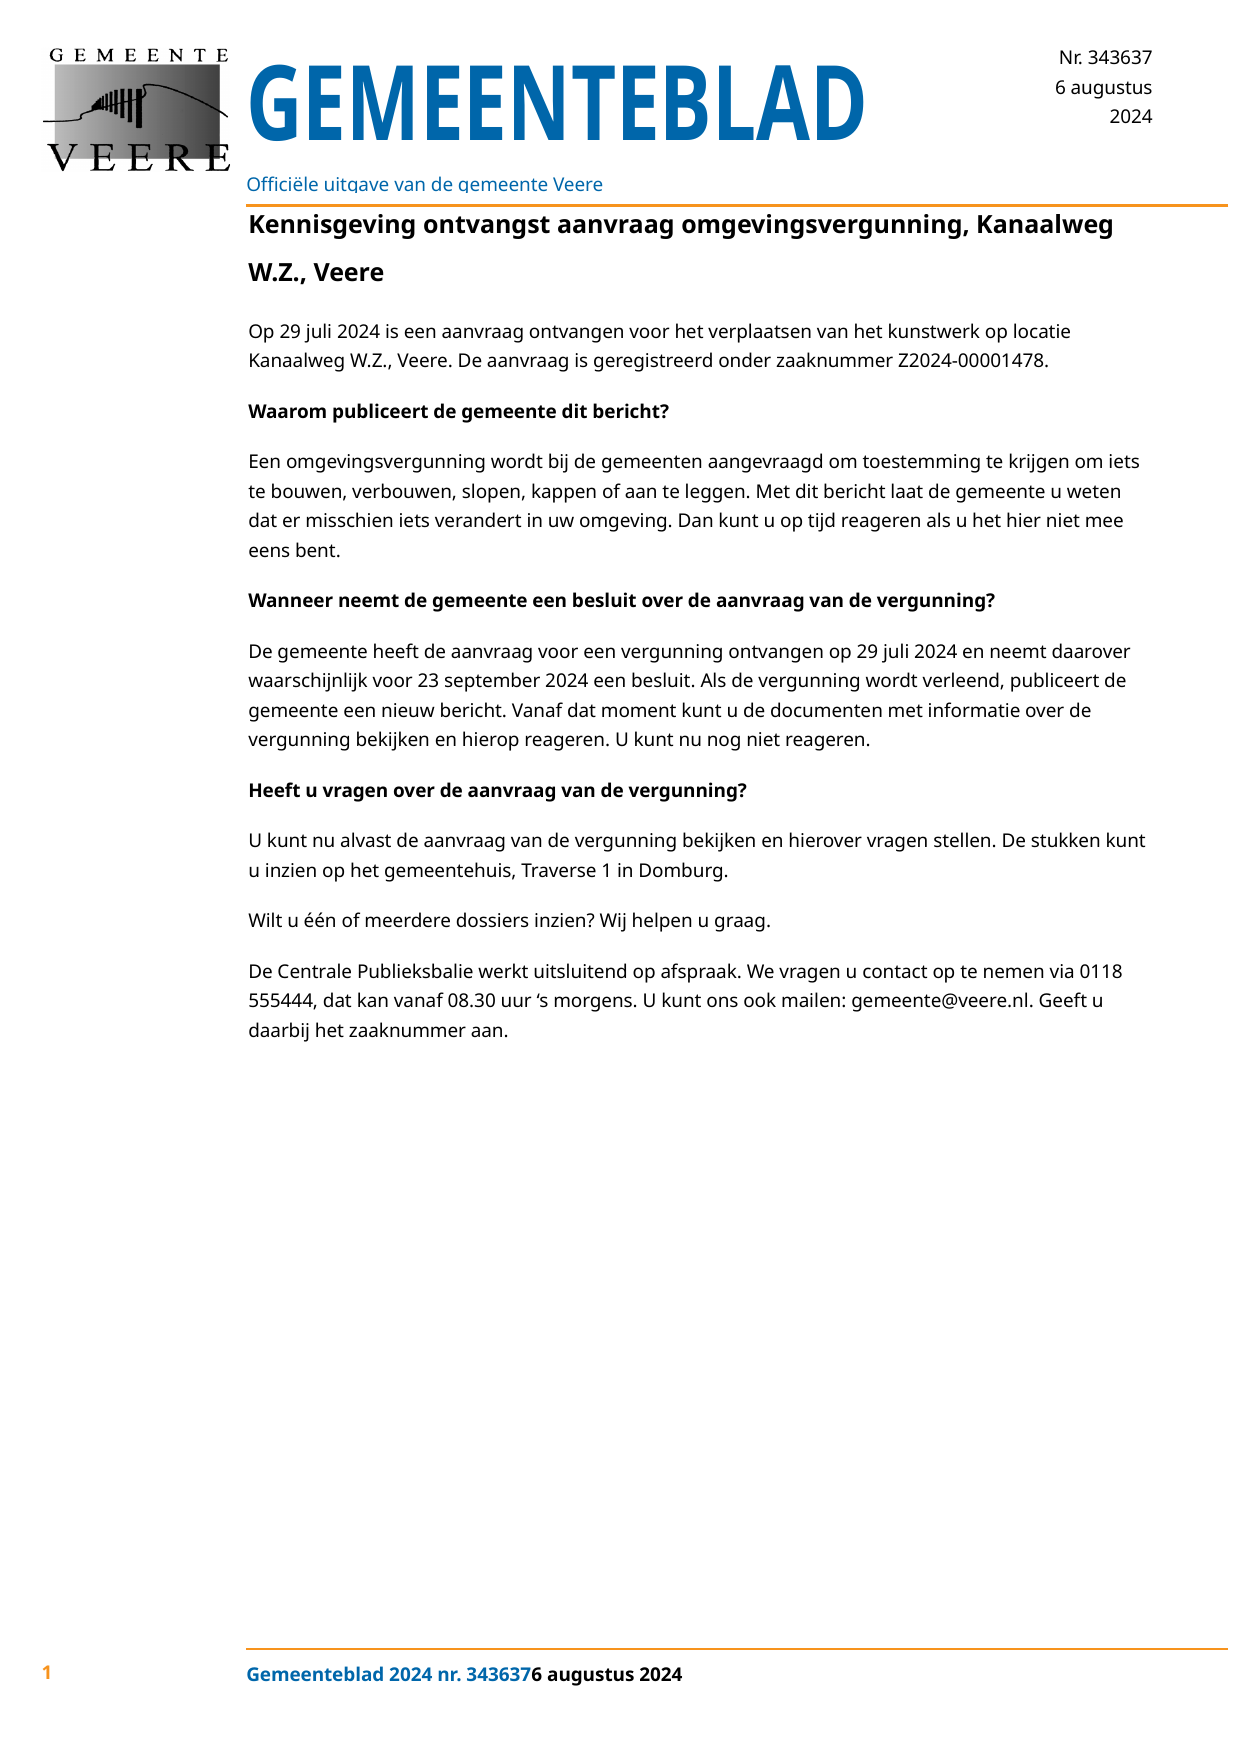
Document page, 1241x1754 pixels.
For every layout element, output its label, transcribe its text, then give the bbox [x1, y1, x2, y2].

text De Centrale Publieksbalie werkt uitsluitend op afspraak. We vragen u contact op te nemen via 0118 555444, dat kan vanaf 08.30 uur ‘s morgens. U kunt ons ook mailen: gemeente@veere.nl. Geeft u daarbij het zaaknummer aan. [248, 958, 1152, 1043]
text Wilt u één of meerdere dossiers inzien? Wij helpen u graag. [248, 907, 1152, 933]
text Op 29 juli 2024 is een aanvraag ontvangen voor het verplaatsen van het kunstwerk op locatie Kanaalweg W.Z., Veere. De aanvraag is geregistreerd onder zaaknummer Z2024-00001478. [248, 318, 1152, 373]
picture [41, 47, 231, 172]
text Heeft u vragen over de aanvraag van de vergunning? [248, 777, 1152, 803]
text Kennisgeving ontvangst aanvraag omgevingsvergunning, Kanaalweg W.Z., Veere [248, 207, 1152, 288]
text Wanneer neemt de gemeente een besluit over de aanvraag van de vergunning? [248, 587, 1152, 613]
text Waarom publiceert de gemeente dit bericht? [248, 398, 1152, 424]
text Een omgevingsvergunning wordt bij de gemeenten aangevraagd om toestemming te krijgen om iets te bouwen, verbouwen, slopen, kappen of aan te leggen. Met dit bericht laat de gemeente u weten dat er misschien iets verandert in uw omgeving. Dan kunt u op tijd reageren als u het hier niet mee eens bent. [248, 448, 1152, 563]
text De gemeente heeft de aanvraag voor een vergunning ontvangen op 29 juli 2024 en neemt daarover waarschijnlijk voor 23 september 2024 een besluit. Als de vergunning wordt verleend, publiceert de gemeente een nieuw bericht. Vanaf dat moment kunt u de documenten met informatie over de vergunning bekijken en hierop reageren. U kunt nu nog niet reageren. [248, 638, 1152, 752]
text U kunt nu alvast de aanvraag van de vergunning bekijken en hierover vragen stellen. De stukken kunt u inzien op het gemeentehuis, Traverse 1 in Domburg. [248, 827, 1152, 883]
